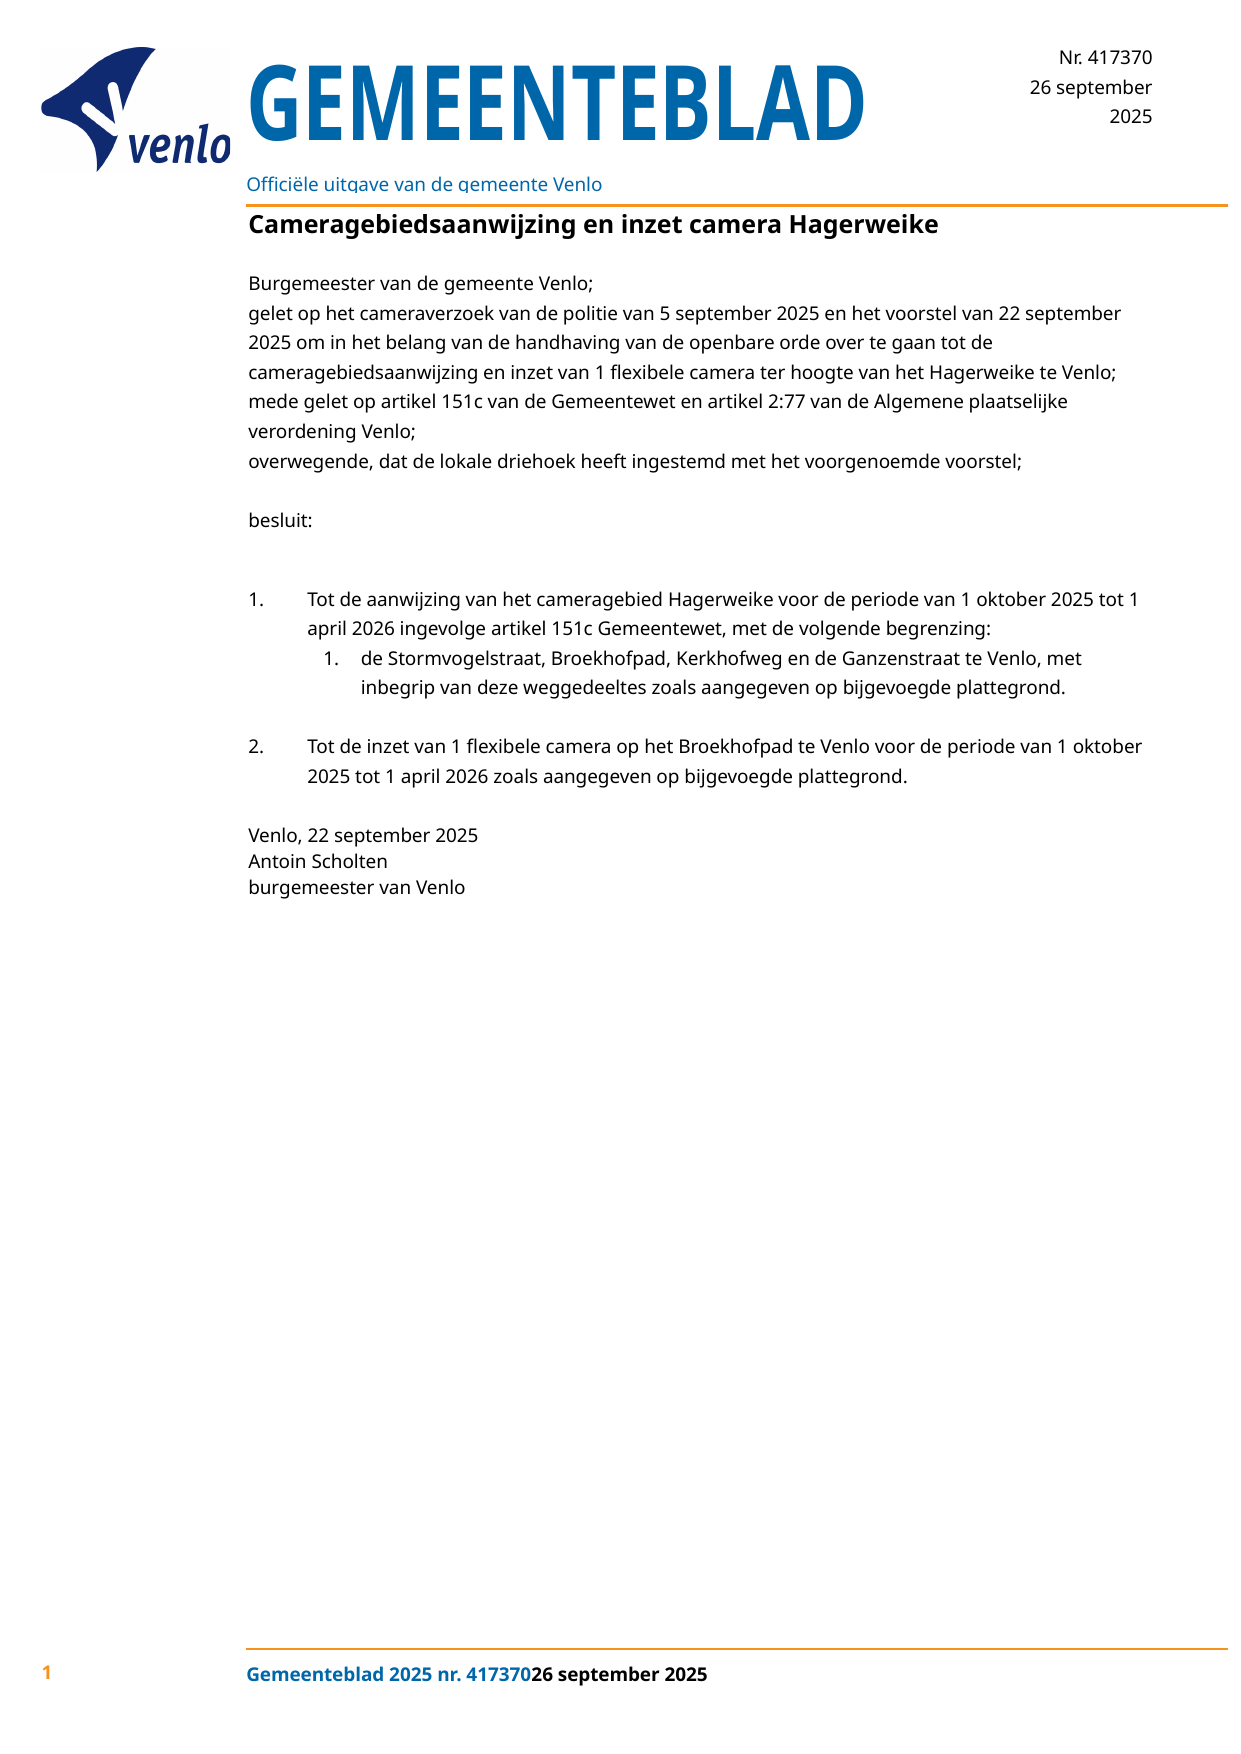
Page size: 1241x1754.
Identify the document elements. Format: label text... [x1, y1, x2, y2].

text gelet op het cameraverzoek van de politie van 5 september 2025 en het voorstel van 22 september 2025 om in het belang van de handhaving van de openbare orde over te gaan tot de cameragebiedsaanwijzing en inzet van 1 flexibele camera ter hoogte van het Hagerweike te Venlo; [248, 300, 1152, 385]
text burgemeester van Venlo [248, 874, 1152, 900]
text mede gelet op artikel 151c van de Gemeentewet en artikel 2:77 van de Algemene plaatselijke verordening Venlo; [248, 389, 1152, 444]
text Antoin Scholten [248, 848, 1152, 874]
list Tot de aanwijzing van het cameragebied Hagerweike voor de periode van 1 oktober 2025 tot 1 april 2026 ingevolge artikel 151c Gemeentewet, met de volgende begrenzing: [248, 586, 1152, 641]
text Venlo, 22 september 2025 [248, 822, 1152, 848]
text Burgemeester van de gemeente Venlo; [248, 270, 1152, 296]
text overwegende, dat de lokale driehoek heeft ingestemd met het voorgenoemde voorstel; [248, 448, 1152, 473]
text besluit: [248, 507, 1152, 533]
list Tot de inzet van 1 flexibele camera op het Broekhofpad te Venlo voor de periode van 1 oktober 2025 tot 1 april 2026 zoals aangegeven op bijgevoegde plattegrond. [248, 734, 1152, 789]
picture [41, 47, 231, 172]
list de Stormvogelstraat, Broekhofpad, Kerkhofweg en de Ganzenstraat te Venlo, met inbegrip van deze weggedeeltes zoals aangegeven op bijgevoegde plattegrond. [323, 645, 1152, 700]
text Cameragebiedsaanwijzing en inzet camera Hagerweike [248, 207, 1152, 241]
